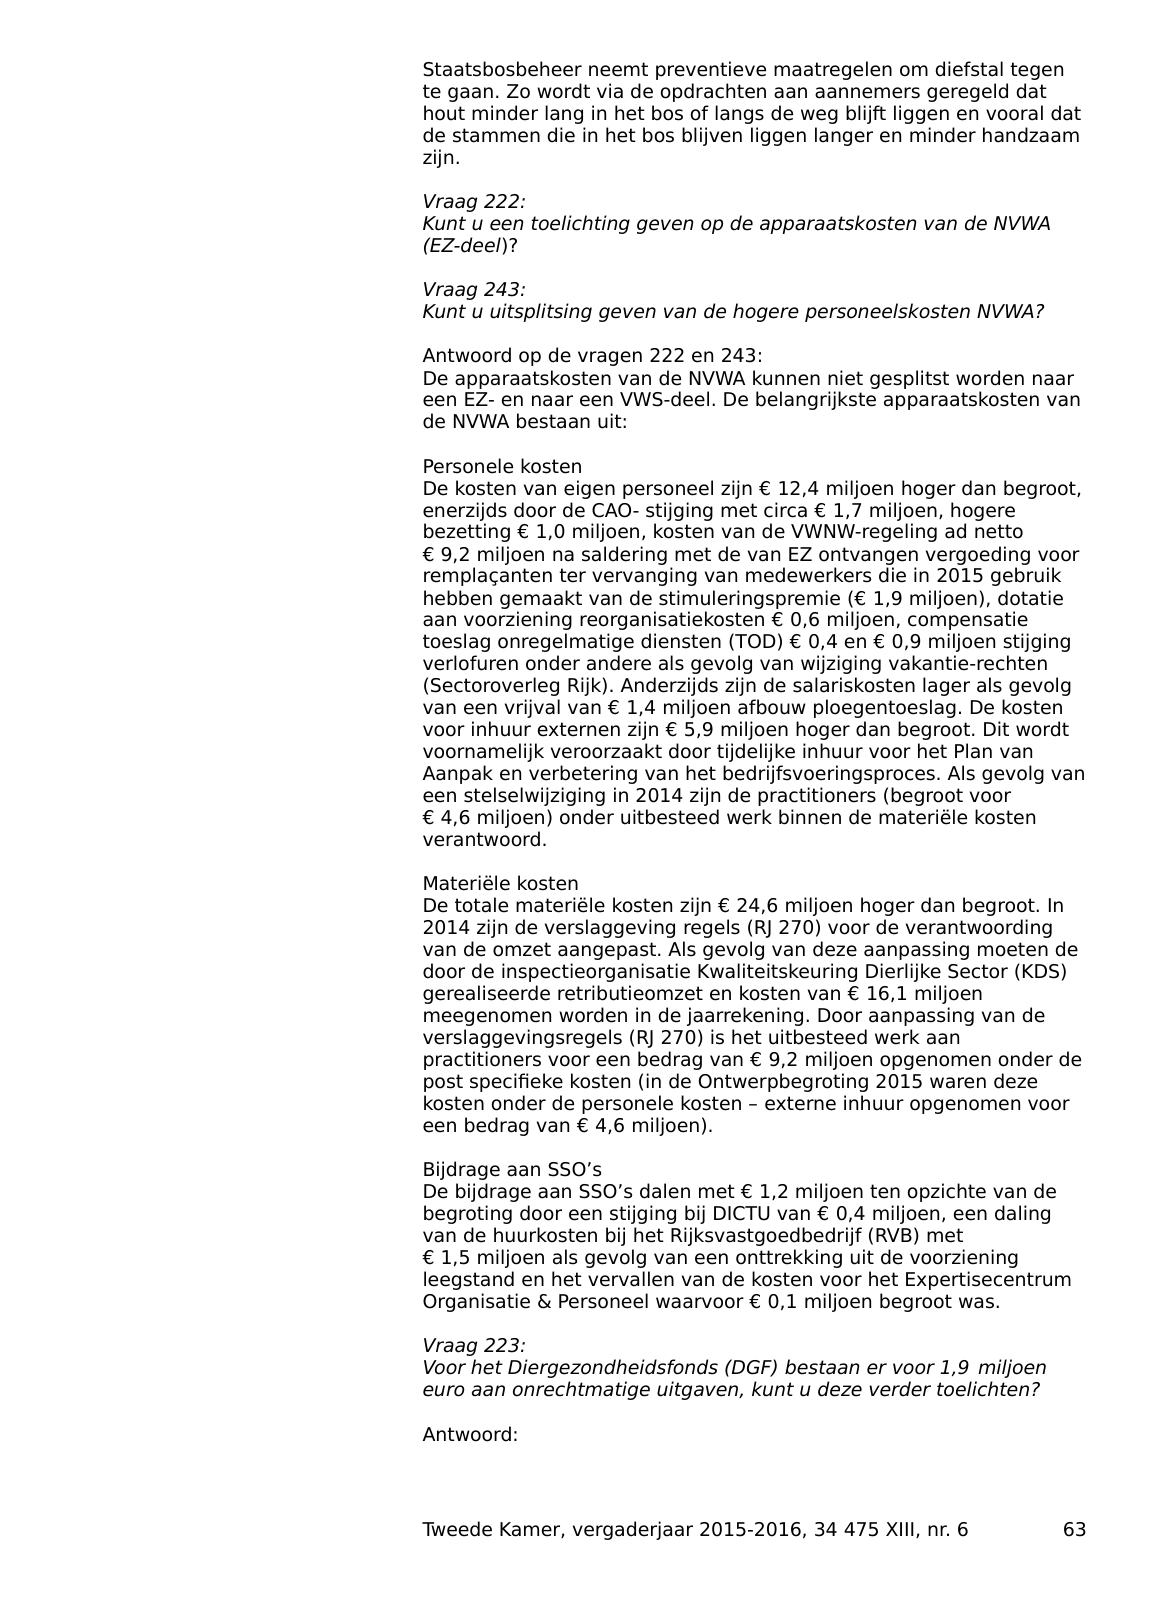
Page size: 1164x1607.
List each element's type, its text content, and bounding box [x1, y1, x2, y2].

text Antwoord op de vragen 222 en 243: [422, 345, 1087, 367]
text Vraag 222: [422, 191, 1087, 213]
text De kosten van eigen personeel zijn € 12,4 miljoen hoger dan begroot, enerzijds door de CAO- stijging met circa € 1,7 miljoen, hogere bezetting € 1,0 miljoen, kosten van de VWNW-regeling ad netto € 9,2 miljoen na saldering met de van EZ ontvangen vergoeding voor remplaçanten ter vervanging van medewerkers die in 2015 gebruik hebben gemaakt van de stimuleringspremie (€ 1,9 miljoen), dotatie aan voorziening reorganisatiekosten € 0,6 miljoen, compensatie toeslag onregelmatige diensten (TOD) € 0,4 en € 0,9 miljoen stijging verlofuren onder andere als gevolg van wijziging vakantie-rechten (Sectoroverleg Rijk). Anderzijds zijn de salariskosten lager als gevolg van een vrijval van € 1,4 miljoen afbouw ploegentoeslag. De kosten voor inhuur externen zijn € 5,9 miljoen hoger dan begroot. Dit wordt voornamelijk veroorzaakt door tijdelijke inhuur voor het Plan van Aanpak en verbetering van het bedrijfsvoeringsproces. Als gevolg van een stelselwijziging in 2014 zijn de practitioners (begroot voor € 4,6 miljoen) onder uitbesteed werk binnen de materiële kosten verantwoord. [422, 477, 1087, 851]
text Personele kosten [422, 456, 1087, 477]
text Voor het Diergezondheidsfonds (DGF) bestaan er voor 1,9 miljoen euro aan onrechtmatige uitgaven, kunt u deze verder toelichten? [422, 1357, 1087, 1401]
text Staatsbosbeheer neemt preventieve maatregelen om diefstal tegen te gaan. Zo wordt via de opdrachten aan aannemers geregeld dat hout minder lang in het bos of langs de weg blijft liggen en vooral dat de stammen die in het bos blijven liggen langer en minder handzaam zijn. [422, 59, 1087, 169]
text Materiële kosten [422, 873, 1087, 895]
text Vraag 243: [422, 279, 1087, 301]
text Kunt u uitsplitsing geven van de hogere personeelskosten NVWA? [422, 301, 1087, 323]
text Kunt u een toelichting geven op de apparaatskosten van de NVWA (EZ-deel)? [422, 213, 1087, 257]
text De totale materiële kosten zijn € 24,6 miljoen hoger dan begroot. In 2014 zijn de verslaggeving regels (RJ 270) voor de verantwoording van de omzet aangepast. Als gevolg van deze aanpassing moeten de door de inspectieorganisatie Kwaliteitskeuring Dierlijke Sector (KDS) gerealiseerde retributieomzet en kosten van € 16,1 miljoen meegenomen worden in de jaarrekening. Door aanpassing van de verslaggevingsregels (RJ 270) is het uitbesteed werk aan practitioners voor een bedrag van € 9,2 miljoen opgenomen onder de post specifieke kosten (in de Ontwerpbegroting 2015 waren deze kosten onder de personele kosten – externe inhuur opgenomen voor een bedrag van € 4,6 miljoen). [422, 895, 1087, 1137]
text De bijdrage aan SSO’s dalen met € 1,2 miljoen ten opzichte van de begroting door een stijging bij DICTU van € 0,4 miljoen, een daling van de huurkosten bij het Rijksvastgoedbedrijf (RVB) met € 1,5 miljoen als gevolg van een onttrekking uit de voorziening leegstand en het vervallen van de kosten voor het Expertisecentrum Organisatie & Personeel waarvoor € 0,1 miljoen begroot was. [422, 1181, 1087, 1313]
text Antwoord: [422, 1423, 1087, 1445]
text Vraag 223: [422, 1335, 1087, 1357]
text De apparaatskosten van de NVWA kunnen niet gesplitst worden naar een EZ- en naar een VWS-deel. De belangrijkste apparaatskosten van de NVWA bestaan uit: [422, 367, 1087, 433]
text Bijdrage aan SSO’s [422, 1159, 1087, 1181]
